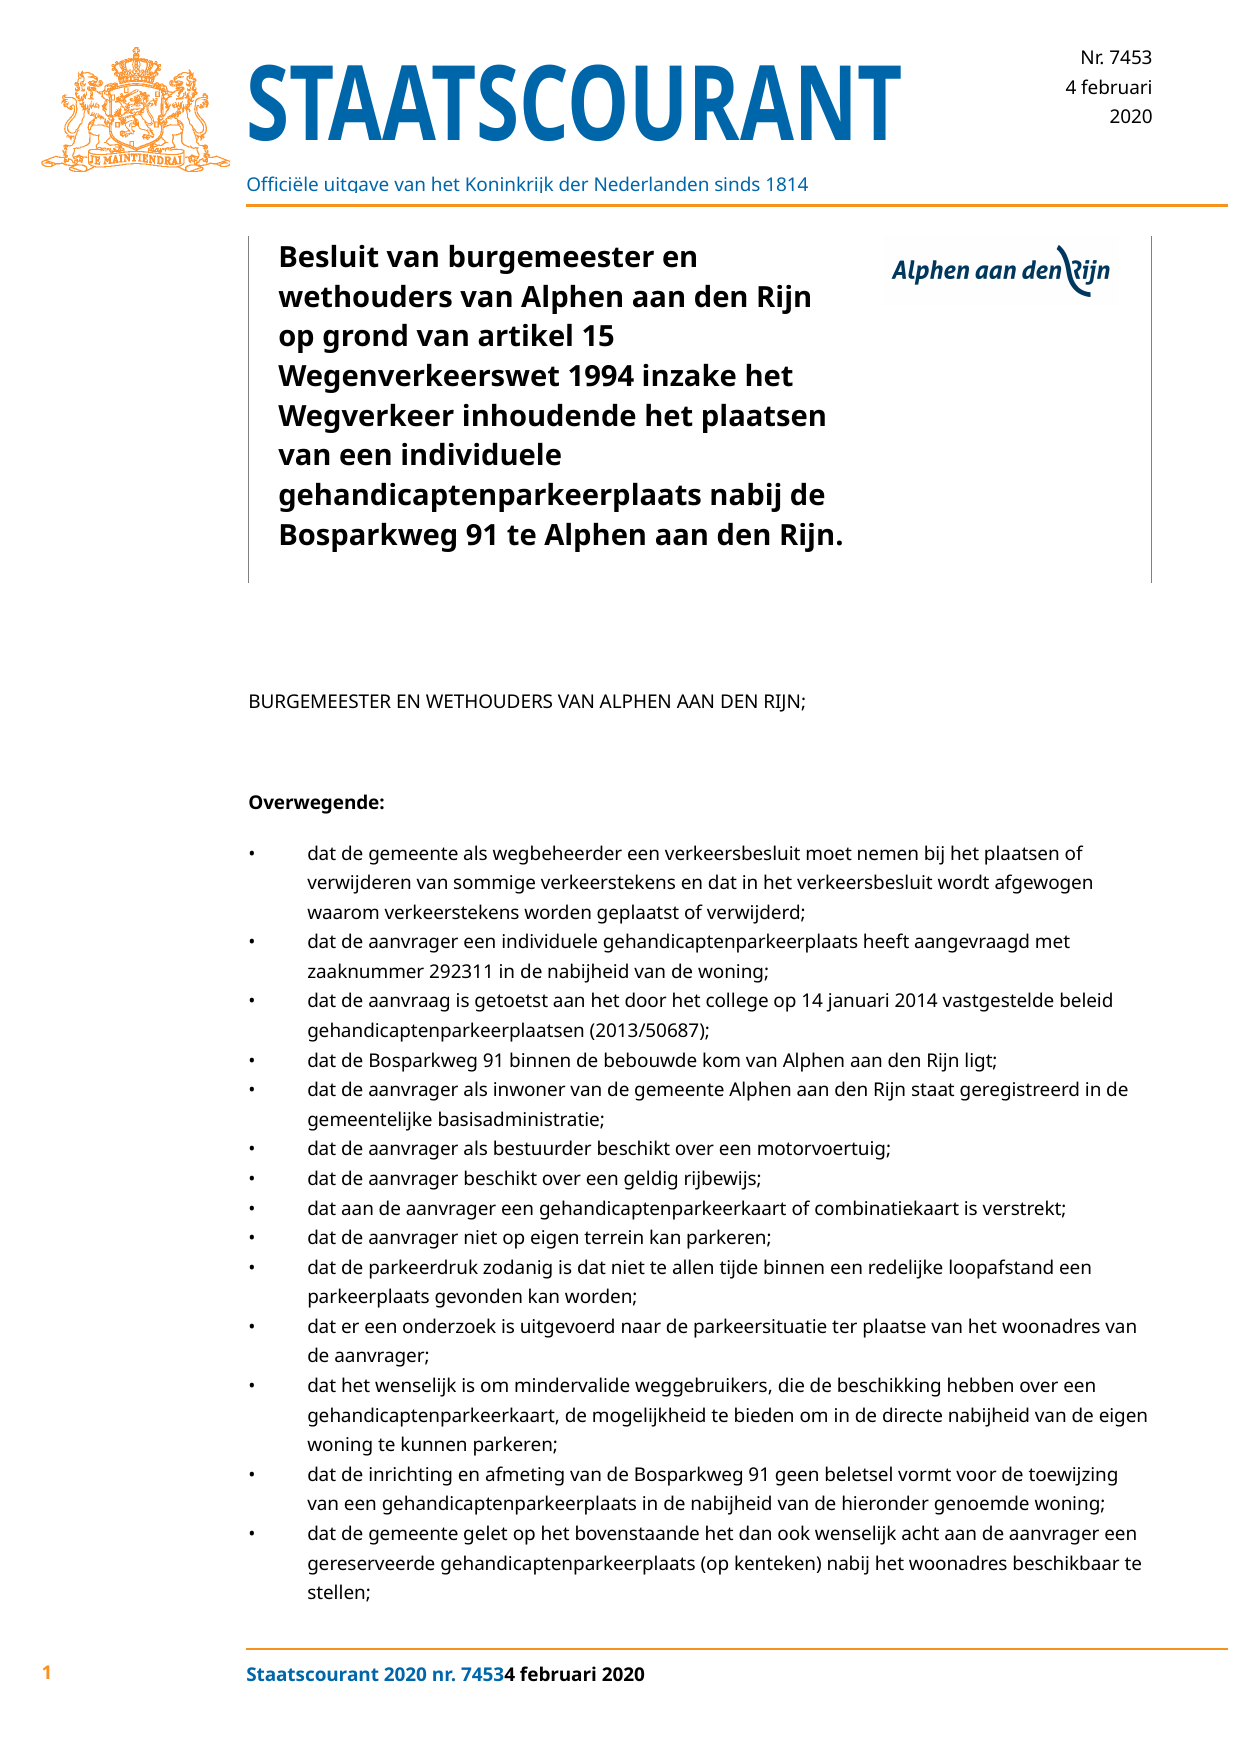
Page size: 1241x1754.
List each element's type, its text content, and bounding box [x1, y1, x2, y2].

list dat de Bosparkweg 91 binnen de bebouwde kom van Alphen aan den Rijn ligt; [248, 1047, 1152, 1073]
list dat de aanvrager als bestuurder beschikt over een motorvoertuig; [248, 1136, 1152, 1161]
list dat de aanvrager een individuele gehandicaptenparkeerplaats heeft aangevraagd met zaaknummer 292311 in de nabijheid van de woning; [248, 928, 1152, 984]
picture [41, 47, 231, 172]
list dat de aanvrager niet op eigen terrein kan parkeren; [248, 1224, 1152, 1250]
list dat de inrichting en afmeting van de Bosparkweg 91 geen beletsel vormt voor de toewijzing van een gehandicaptenparkeerplaats in de nabijheid van de hieronder genoemde woning; [248, 1461, 1152, 1516]
list dat de aanvraag is getoetst aan het door het college op 14 januari 2014 vastgestelde beleid gehandicaptenparkeerplaatsen (2013/50687); [248, 988, 1152, 1043]
list dat de gemeente gelet op het bovenstaande het dan ook wenselijk acht aan de aanvrager een gereserveerde gehandicaptenparkeerplaats (op kenteken) nabij het woonadres beschikbaar te stellen; [248, 1520, 1152, 1605]
list dat de aanvrager als inwoner van de gemeente Alphen aan den Rijn staat geregistreerd in de gemeentelijke basisadministratie; [248, 1076, 1152, 1132]
list dat de parkeerdruk zodanig is dat niet te allen tijde binnen een redelijke loopafstand een parkeerplaats gevonden kan worden; [248, 1254, 1152, 1309]
picture [882, 236, 1119, 306]
text BURGEMEESTER EN WETHOUDERS VAN ALPHEN AAN DEN RIJN; [248, 688, 1152, 714]
list dat er een onderzoek is uitgevoerd naar de parkeersituatie ter plaatse van het woonadres van de aanvrager; [248, 1313, 1152, 1368]
list dat de gemeente als wegbeheerder een verkeersbesluit moet nemen bij het plaatsen of verwijderen van sommige verkeerstekens en dat in het verkeersbesluit wordt afgewogen waarom verkeerstekens worden geplaatst of verwijderd; [248, 840, 1152, 925]
list dat de aanvrager beschikt over een geldig rijbewijs; [248, 1165, 1152, 1191]
list dat aan de aanvrager een gehandicaptenparkeerkaart of combinatiekaart is verstrekt; [248, 1195, 1152, 1221]
table_header [850, 236, 1151, 583]
table_header Besluit van burgemeester en wethouders van Alphen aan den Rijn op grond van artikel 15 Wegenverkeerswet 1994 inzake het Wegverkeer inhoudende het plaatsen van een individuele gehandicaptenparkeerplaats nabij de Bosparkweg 91 te Alphen aan den Rijn. [249, 236, 850, 583]
list dat het wenselijk is om mindervalide weggebruikers, die de beschikking hebben over een gehandicaptenparkeerkaart, de mogelijkheid te bieden om in de directe nabijheid van de eigen woning te kunnen parkeren; [248, 1372, 1152, 1457]
text Overwegende: [248, 789, 1152, 815]
